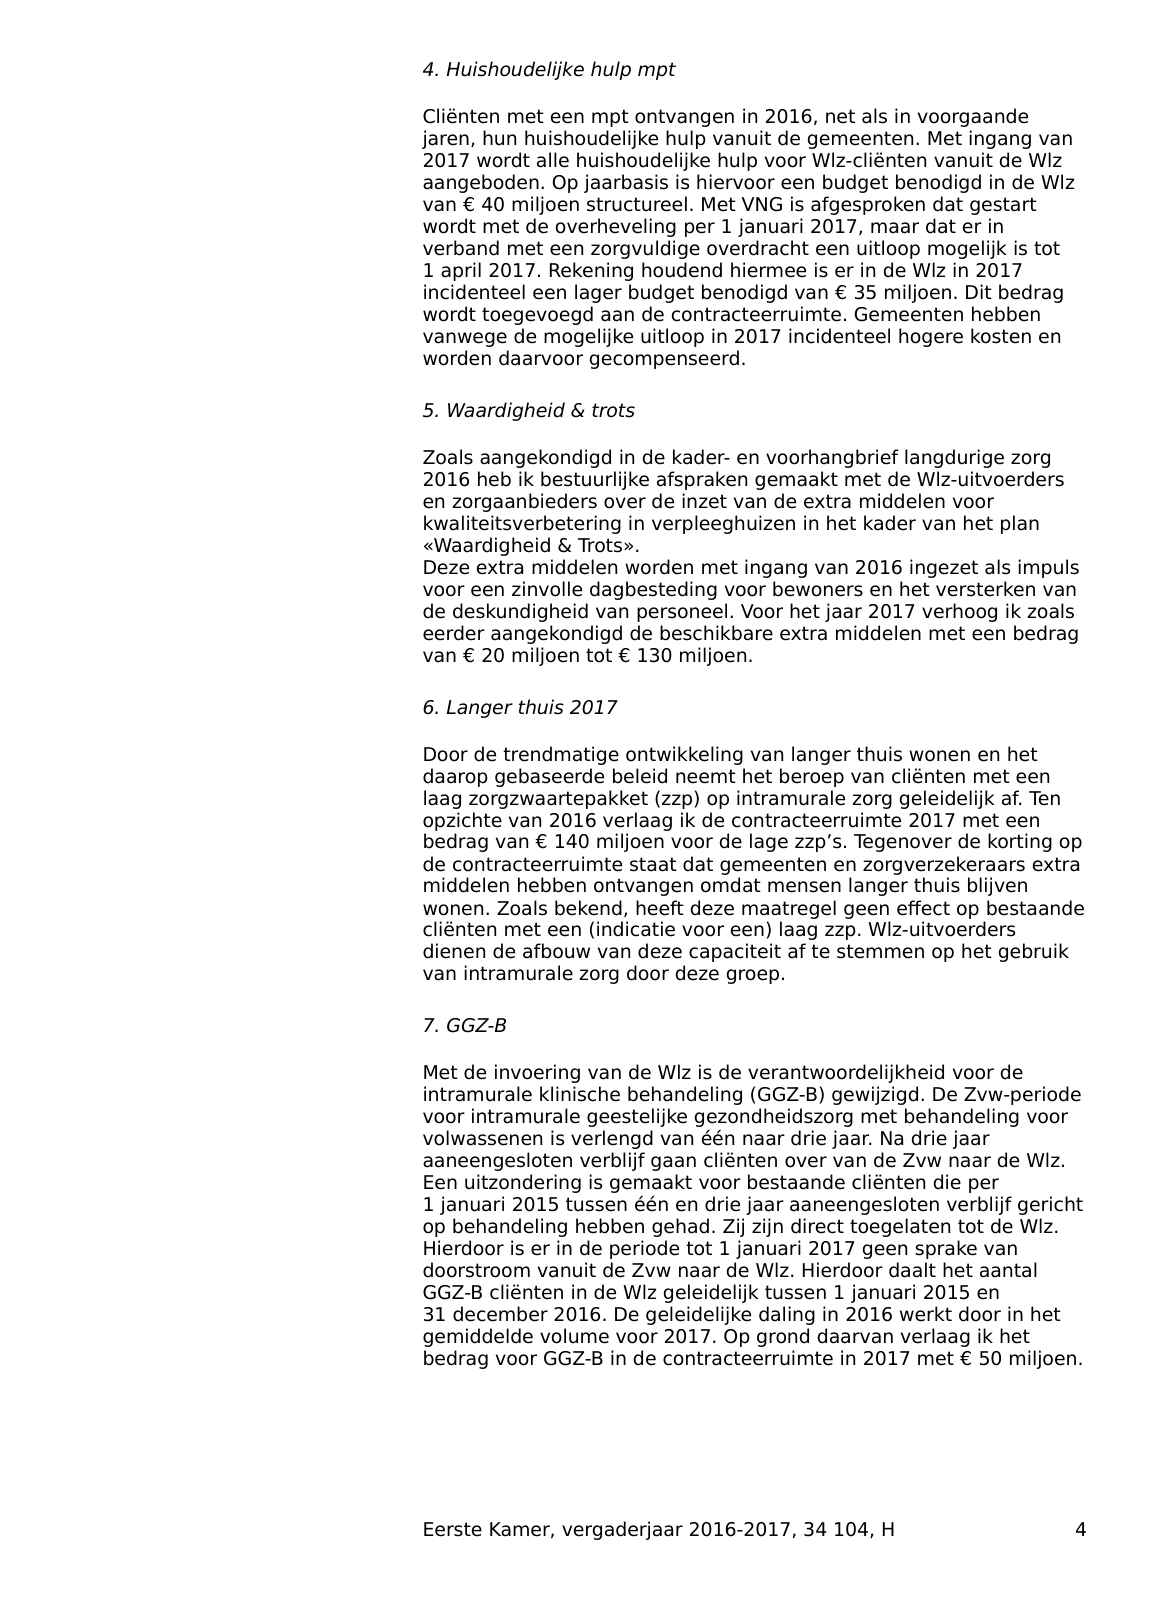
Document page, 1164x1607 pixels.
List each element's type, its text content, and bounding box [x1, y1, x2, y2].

text Deze extra middelen worden met ingang van 2016 ingezet als impuls voor een zinvolle dagbesteding voor bewoners en het versterken van de deskundigheid van personeel. Voor het jaar 2017 verhoog ik zoals eerder aangekondigd de beschikbare extra middelen met een bedrag van € 20 miljoen tot € 130 miljoen. [422, 557, 1087, 667]
text Door de trendmatige ontwikkeling van langer thuis wonen en het daarop gebaseerde beleid neemt het beroep van cliënten met een laag zorgzwaartepakket (zzp) op intramurale zorg geleidelijk af. Ten opzichte van 2016 verlaag ik de contracteerruimte 2017 met een bedrag van € 140 miljoen voor de lage zzp’s. Tegenover de korting op de contracteerruimte staat dat gemeenten en zorgverzekeraars extra middelen hebben ontvangen omdat mensen langer thuis blijven wonen. Zoals bekend, heeft deze maatregel geen effect op bestaande cliënten met een (indicatie voor een) laag zzp. Wlz-uitvoerders dienen de afbouw van deze capaciteit af te stemmen op het gebruik van intramurale zorg door deze groep. [422, 743, 1087, 985]
subtitle 6. Langer thuis 2017 [422, 697, 1087, 718]
text Met de invoering van de Wlz is de verantwoordelijkheid voor de intramurale klinische behandeling (GGZ-B) gewijzigd. De Zvw-periode voor intramurale geestelijke gezondheidszorg met behandeling voor volwassenen is verlengd van één naar drie jaar. Na drie jaar aaneengesloten verblijf gaan cliënten over van de Zvw naar de Wlz. Een uitzondering is gemaakt voor bestaande cliënten die per 1 januari 2015 tussen één en drie jaar aaneengesloten verblijf gericht op behandeling hebben gehad. Zij zijn direct toegelaten tot de Wlz. Hierdoor is er in de periode tot 1 januari 2017 geen sprake van doorstroom vanuit de Zvw naar de Wlz. Hierdoor daalt het aantal GGZ-B cliënten in de Wlz geleidelijk tussen 1 januari 2015 en 31 december 2016. De geleidelijke daling in 2016 werkt door in het gemiddelde volume voor 2017. Op grond daarvan verlaag ik het bedrag voor GGZ-B in de contracteerruimte in 2017 met € 50 miljoen. [422, 1062, 1087, 1370]
text Zoals aangekondigd in de kader- en voorhangbrief langdurige zorg 2016 heb ik bestuurlijke afspraken gemaakt met de Wlz-uitvoerders en zorgaanbieders over de inzet van de extra middelen voor kwaliteitsverbetering in verpleeghuizen in het kader van het plan «Waardigheid & Trots». [422, 447, 1087, 557]
text Cliënten met een mpt ontvangen in 2016, net als in voorgaande jaren, hun huishoudelijke hulp vanuit de gemeenten. Met ingang van 2017 wordt alle huishoudelijke hulp voor Wlz-cliënten vanuit de Wlz aangeboden. Op jaarbasis is hiervoor een budget benodigd in de Wlz van € 40 miljoen structureel. Met VNG is afgesproken dat gestart wordt met de overheveling per 1 januari 2017, maar dat er in verband met een zorgvuldige overdracht een uitloop mogelijk is tot 1 april 2017. Rekening houdend hiermee is er in de Wlz in 2017 incidenteel een lager budget benodigd van € 35 miljoen. Dit bedrag wordt toegevoegd aan de contracteerruimte. Gemeenten hebben vanwege de mogelijke uitloop in 2017 incidenteel hogere kosten en worden daarvoor gecompenseerd. [422, 106, 1087, 370]
subtitle 4. Huishoudelijke hulp mpt [422, 59, 1087, 81]
subtitle 7. GGZ-B [422, 1015, 1087, 1037]
subtitle 5. Waardigheid & trots [422, 400, 1087, 422]
